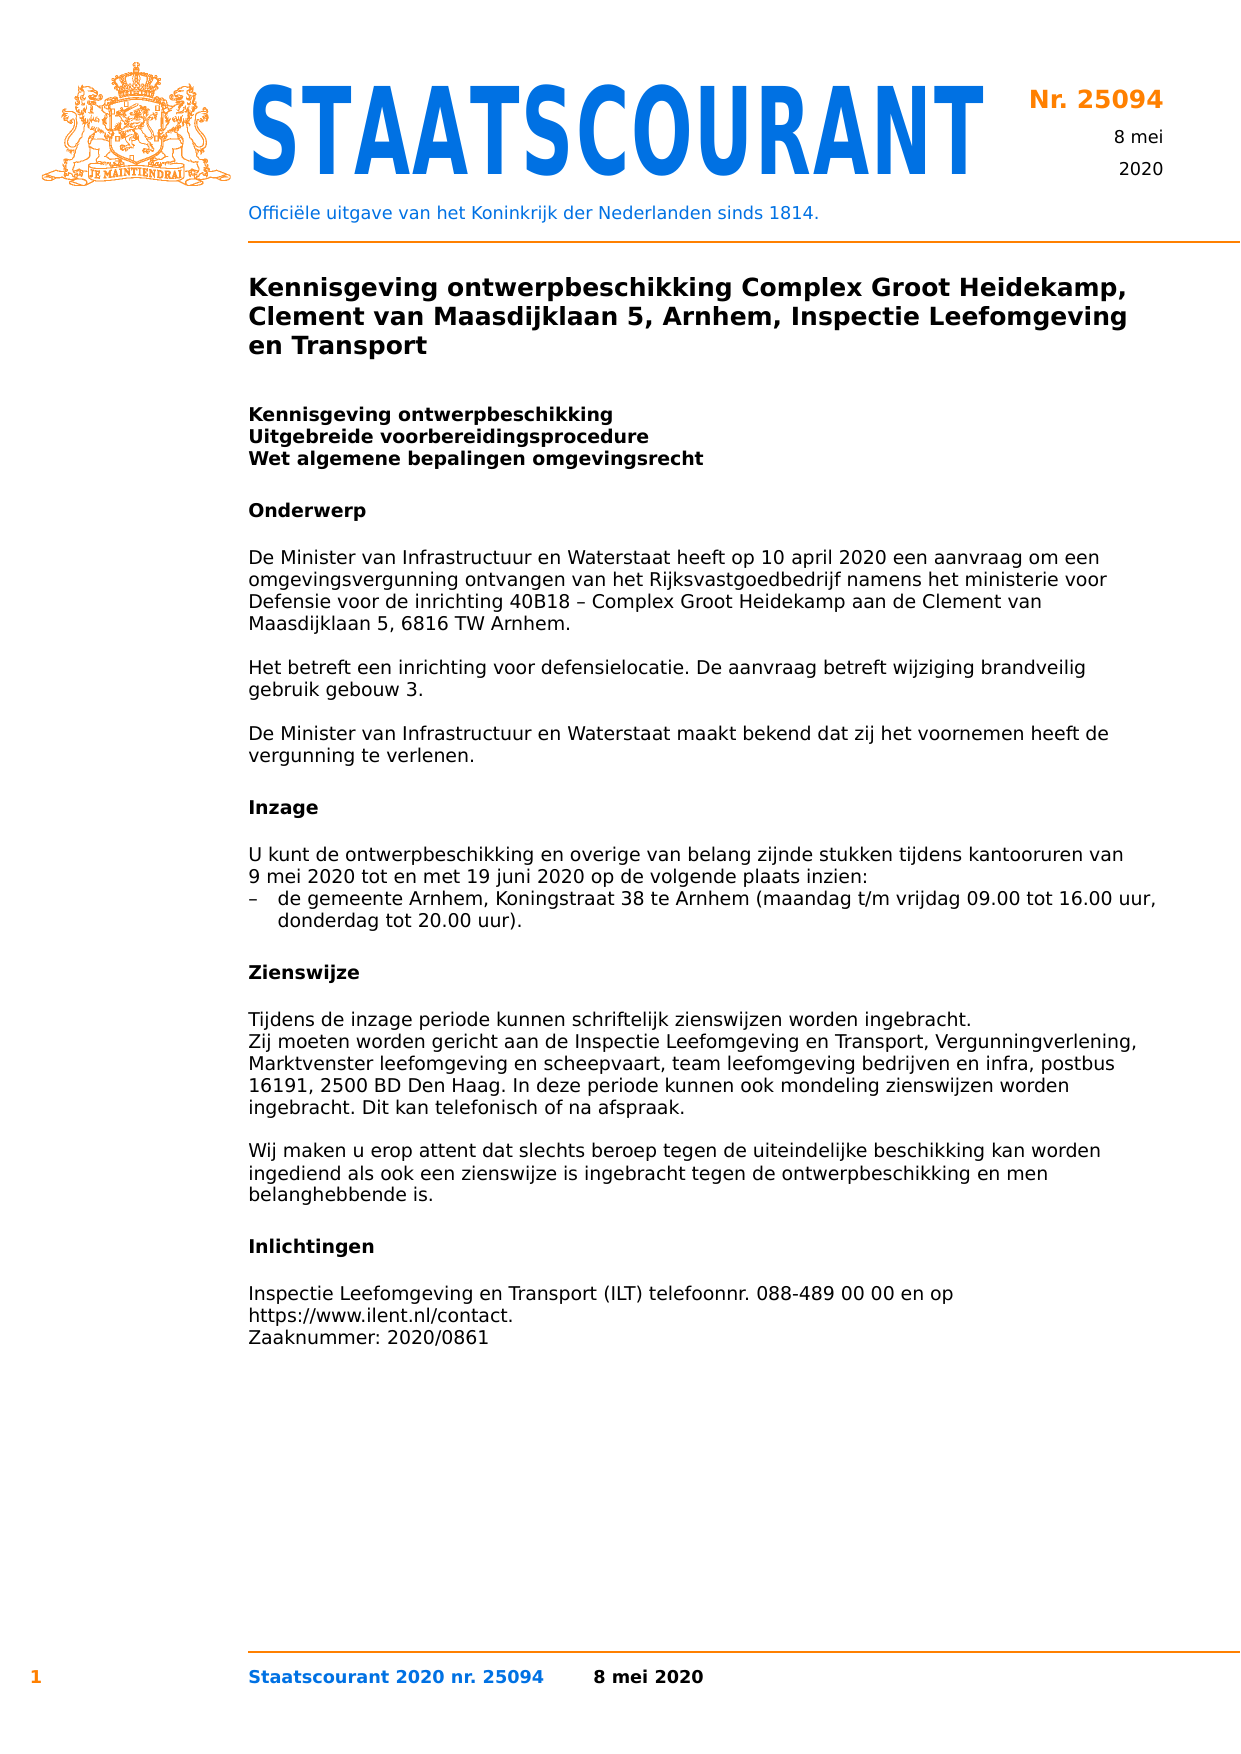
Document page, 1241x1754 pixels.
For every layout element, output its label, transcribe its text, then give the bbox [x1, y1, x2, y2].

text – de gemeente Arnhem, Koningstraat 38 te Arnhem (maandag t/m vrijdag 09.00 tot 16.00 uur, donderdag tot 20.00 uur). [248, 888, 1163, 932]
text Uitgebreide voorbereidingsprocedure [248, 426, 1163, 448]
text Zij moeten worden gericht aan de Inspectie Leefomgeving en Transport, Vergunningverlening, Marktvenster leefomgeving en scheepvaart, team leefomgeving bedrijven en infra, postbus 16191, 2500 BD Den Haag. In deze periode kunnen ook mondeling zienswijzen worden ingebracht. Dit kan telefonisch of na afspraak. [248, 1031, 1163, 1118]
text Inspectie Leefomgeving en Transport (ILT) telefoonnr. 088-489 00 00 en op https://www.ilent.nl/contact. [248, 1283, 1163, 1327]
subtitle Inlichtingen [248, 1236, 1163, 1258]
subtitle Kennisgeving ontwerpbeschikking Complex Groot Heidekamp, Clement van Maasdijklaan 5, Arnhem, Inspectie Leefomgeving en Transport [248, 273, 1163, 361]
table_cell Officiële uitgave van het Koninkrijk der Nederlanden sinds 1814. [248, 203, 1240, 241]
text Tijdens de inzage periode kunnen schriftelijk zienswijzen worden ingebracht. [248, 1009, 1163, 1031]
subtitle Zienswijze [248, 962, 1163, 984]
text Kennisgeving ontwerpbeschikking [248, 404, 1163, 426]
subtitle Onderwerp [248, 500, 1163, 522]
text U kunt de ontwerpbeschikking en overige van belang zijnde stukken tijdens kantooruren van 9 mei 2020 tot en met 19 juni 2020 op de volgende plaats inzien: [248, 844, 1163, 888]
table_header Nr. 25094 [998, 62, 1240, 121]
picture [41, 62, 231, 186]
table_header STAATSCOURANT [248, 62, 998, 203]
text Het betreft een inrichting voor defensielocatie. De aanvraag betreft wijziging brandveilig gebruik gebouw 3. [248, 657, 1163, 701]
text Wij maken u erop attent dat slechts beroep tegen de uiteindelijke beschikking kan worden ingediend als ook een zienswijze is ingebracht tegen de ontwerpbeschikking en men belanghebbende is. [248, 1140, 1163, 1206]
table_header [25, 62, 248, 241]
table_cell 8 mei [998, 121, 1240, 153]
text De Minister van Infrastructuur en Waterstaat maakt bekend dat zij het voornemen heeft de vergunning te verlenen. [248, 723, 1163, 767]
text Zaaknummer: 2020/0861 [248, 1327, 1163, 1349]
text De Minister van Infrastructuur en Waterstaat heeft op 10 april 2020 een aanvraag om een omgevingsvergunning ontvangen van het Rijksvastgoedbedrijf namens het ministerie voor Defensie voor de inrichting 40B18 – Complex Groot Heidekamp aan de Clement van Maasdijklaan 5, 6816 TW Arnhem. [248, 547, 1163, 635]
text Wet algemene bepalingen omgevingsrecht [248, 448, 1163, 470]
subtitle Inzage [248, 797, 1163, 819]
table_cell 2020 [998, 153, 1240, 203]
